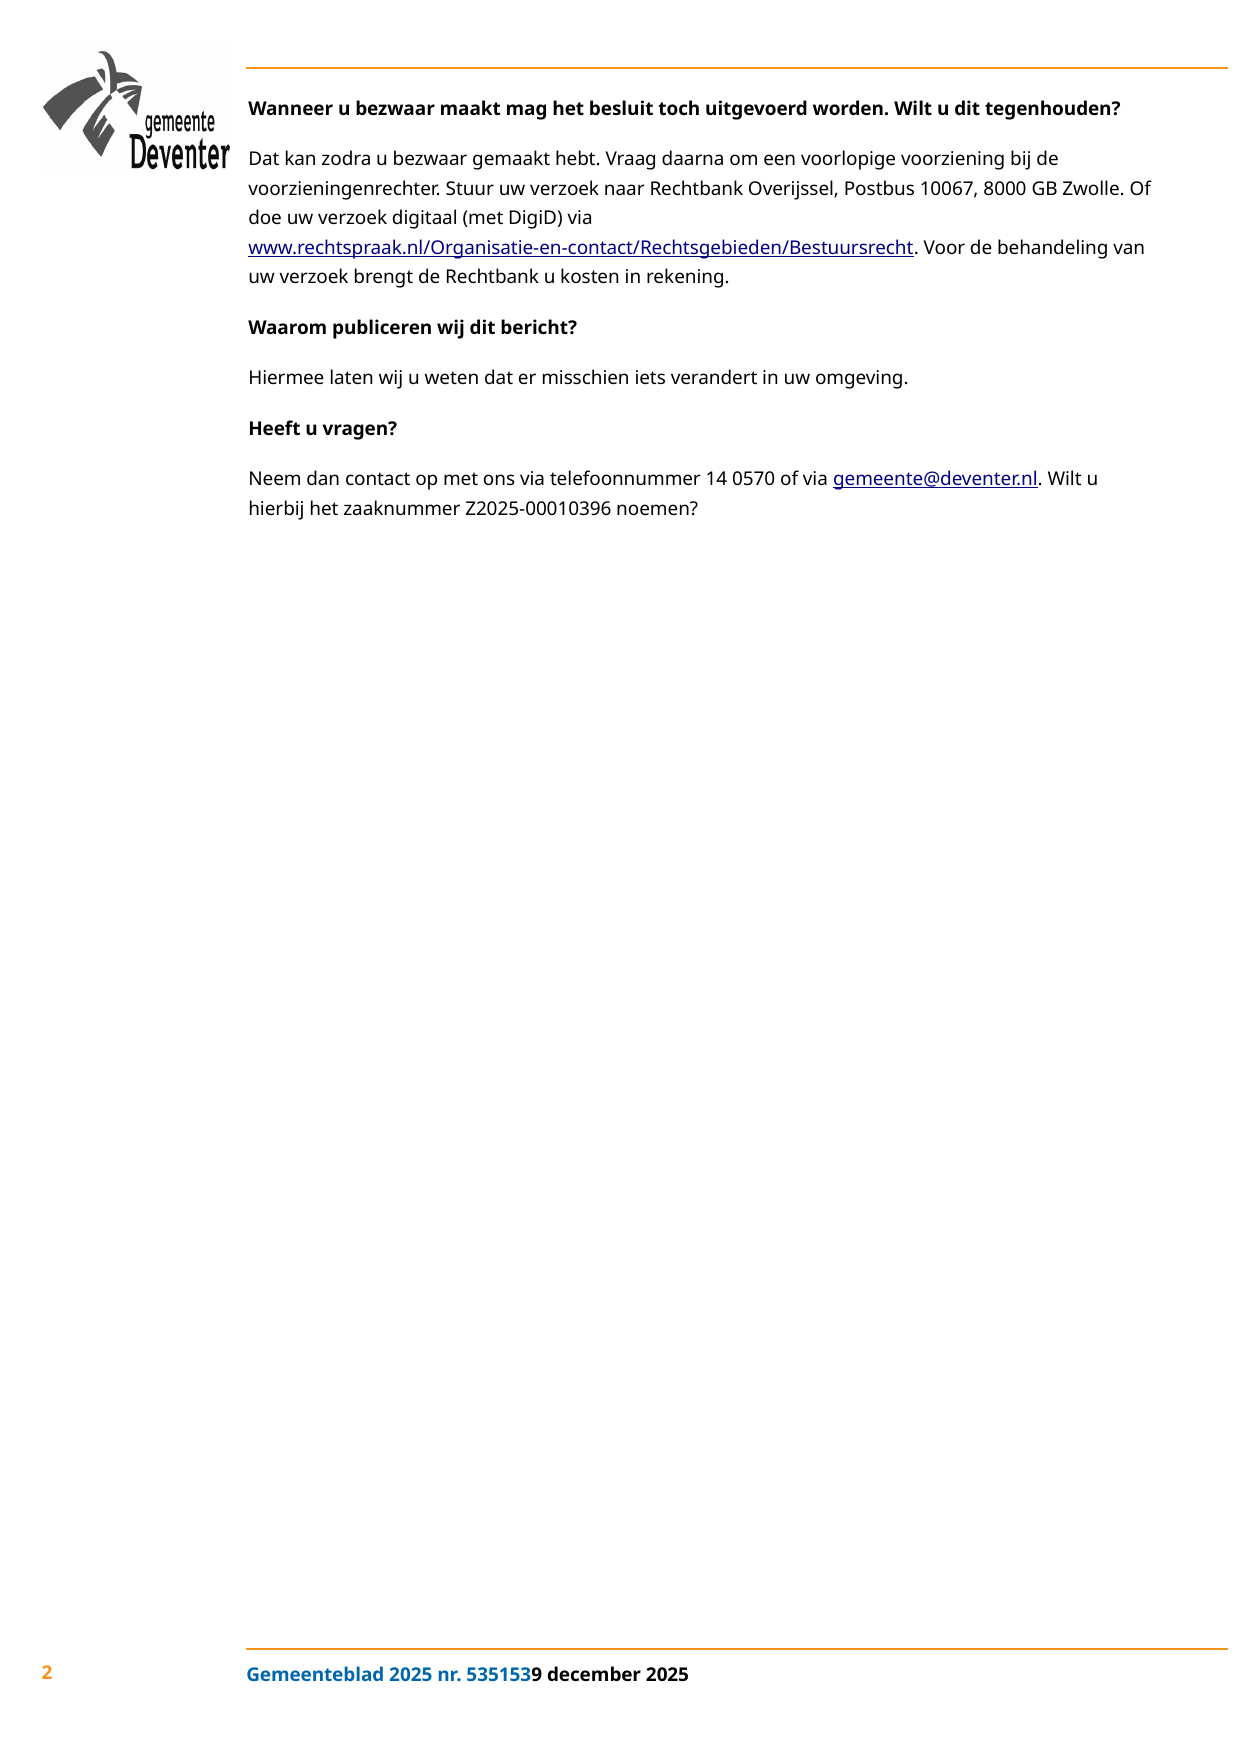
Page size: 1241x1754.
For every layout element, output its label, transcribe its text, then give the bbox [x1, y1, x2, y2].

text Neem dan contact op met ons via telefoonnummer 14 0570 of via gemeente@deventer.nl. Wilt u hierbij het zaaknummer Z2025-00010396 noemen? [248, 465, 1152, 521]
text Dat kan zodra u bezwaar gemaakt hebt. Vraag daarna om een voorlopige voorziening bij de voorzieningenrechter. Stuur uw verzoek naar Rechtbank Overijssel, Postbus 10067, 8000 GB Zwolle. Of doe uw verzoek digitaal (met DigiD) via www.rechtspraak.nl/Organisatie-en-contact/Rechtsgebieden/Bestuursrecht. Voor de behandeling van uw verzoek brengt de Rechtbank u kosten in rekening. [248, 145, 1152, 289]
text Wanneer u bezwaar maakt mag het besluit toch uitgevoerd worden. Wilt u dit tegenhouden? [248, 95, 1152, 121]
text Heeft u vragen? [248, 415, 1152, 441]
text Waarom publiceren wij dit bericht? [248, 314, 1152, 340]
picture [41, 47, 231, 172]
text Hiermee laten wij u weten dat er misschien iets verandert in uw omgeving. [248, 364, 1152, 390]
